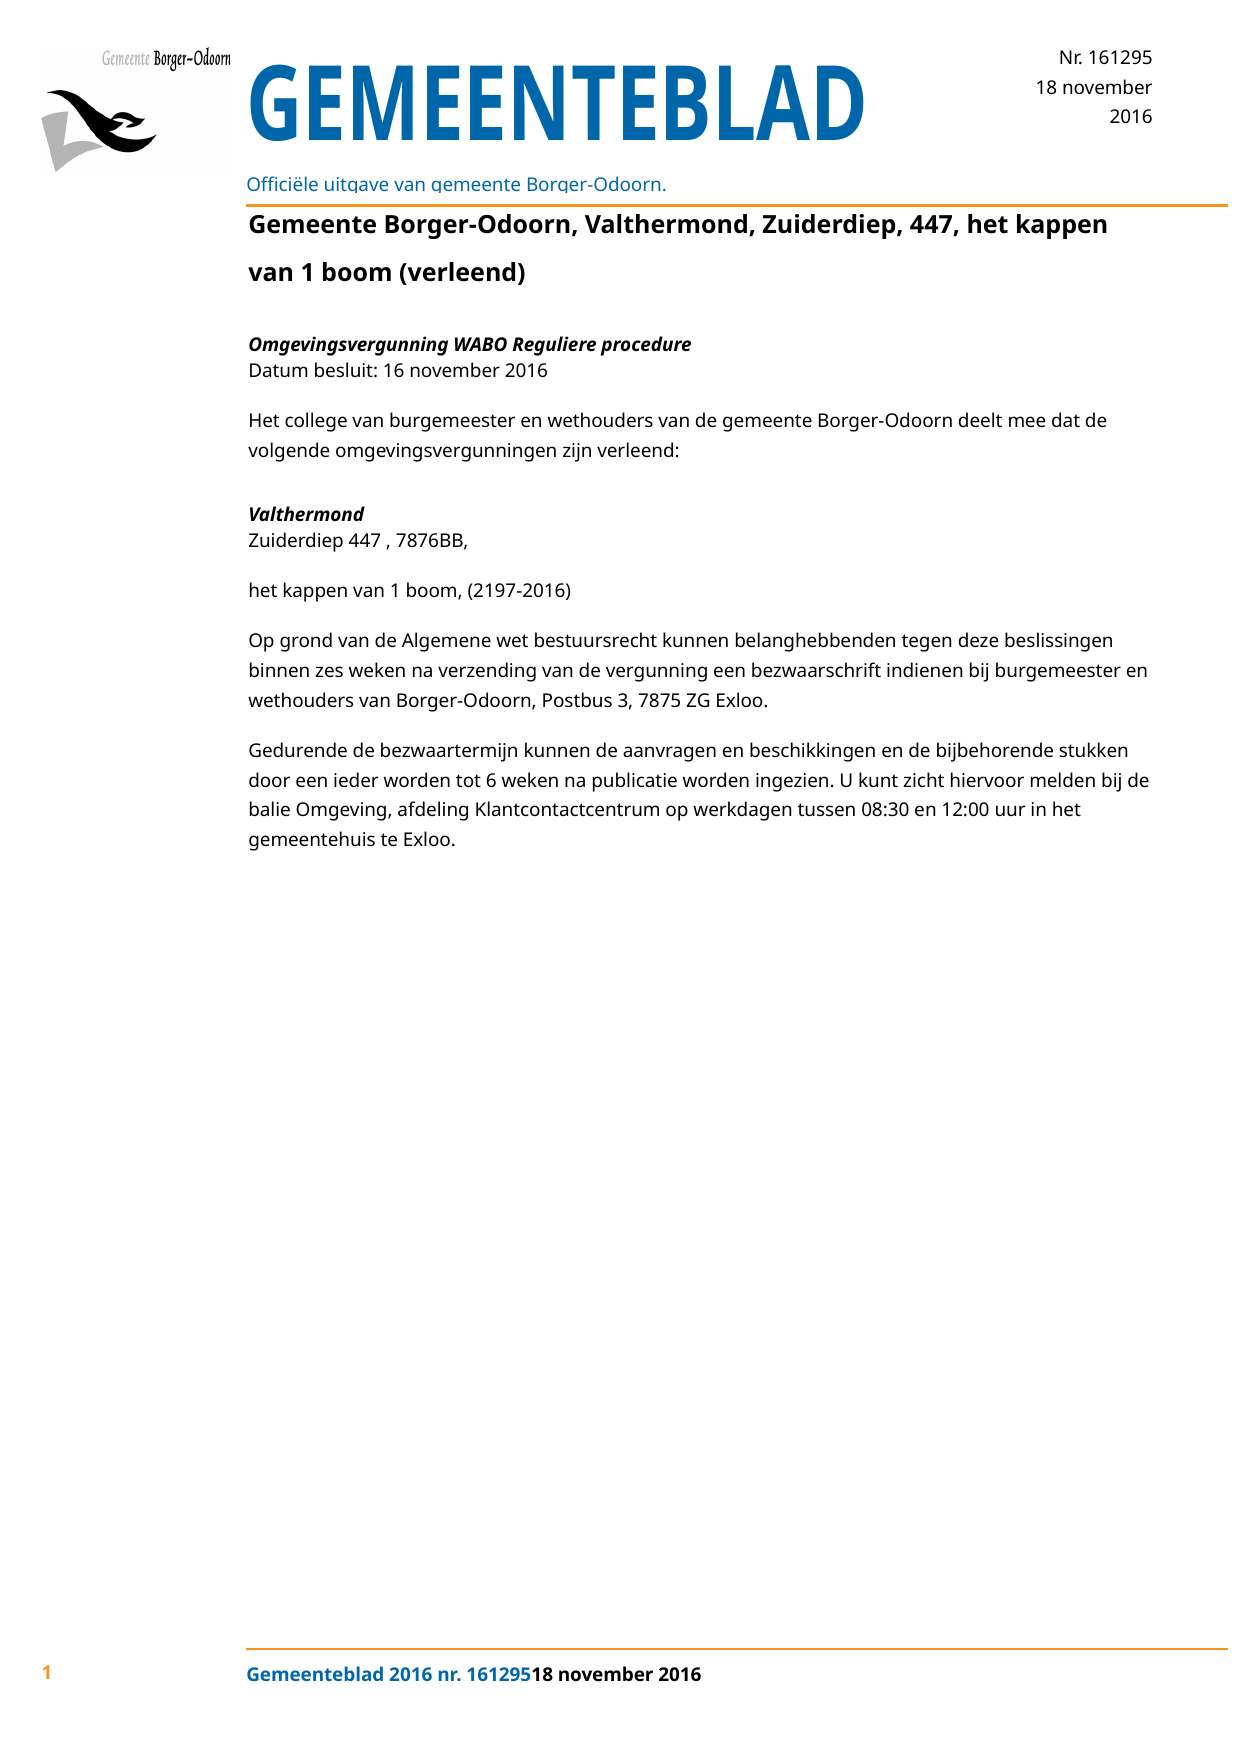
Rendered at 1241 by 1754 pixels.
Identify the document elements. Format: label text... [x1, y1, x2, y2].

text Gemeente Borger-Odoorn, Valthermond, Zuiderdiep, 447, het kappen van 1 boom (verleend) [248, 207, 1152, 288]
text Het college van burgemeester en wethouders van de gemeente Borger-Odoorn deelt mee dat de volgende omgevingsvergunningen zijn verleend: [248, 408, 1152, 463]
text Valthermond [248, 501, 1152, 527]
picture [41, 47, 231, 172]
text Omgevingsvergunning WABO Reguliere procedure [248, 331, 1152, 357]
text Gedurende de bezwaartermijn kunnen de aanvragen en beschikkingen en de bijbehorende stukken door een ieder worden tot 6 weken na publicatie worden ingezien. U kunt zicht hiervoor melden bij de balie Omgeving, afdeling Klantcontactcentrum op werkdagen tussen 08:30 en 12:00 uur in het gemeentehuis te Exloo. [248, 737, 1152, 852]
text Zuiderdiep 447 , 7876BB, [248, 527, 1152, 553]
text het kappen van 1 boom, (2197-2016) [248, 577, 1152, 603]
text Datum besluit: 16 november 2016 [248, 357, 1152, 383]
text Op grond van de Algemene wet bestuursrecht kunnen belanghebbenden tegen deze beslissingen binnen zes weken na verzending van de vergunning een bezwaarschrift indienen bij burgemeester en wethouders van Borger-Odoorn, Postbus 3, 7875 ZG Exloo. [248, 628, 1152, 713]
